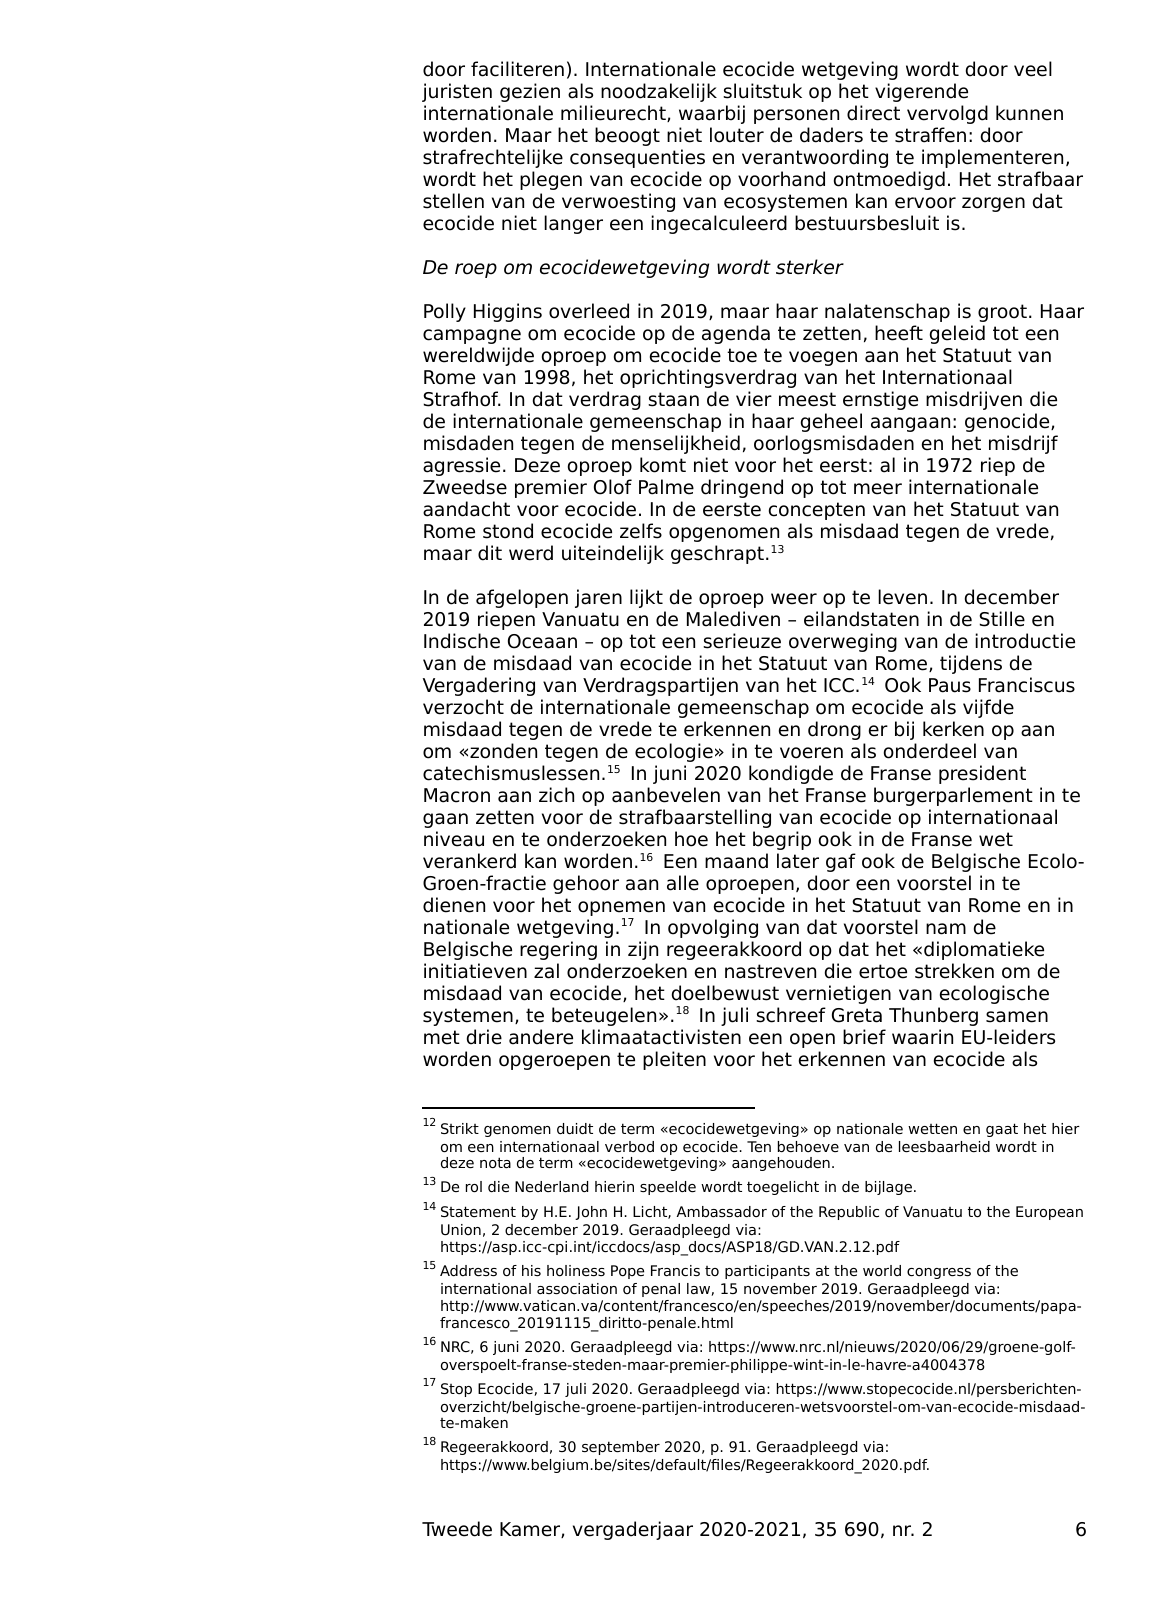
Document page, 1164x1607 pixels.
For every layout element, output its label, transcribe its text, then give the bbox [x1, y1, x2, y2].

text Regeerakkoord, 30 september 2020, p. 91. Geraadpleegd via: https://www.belgium.be/sites/default/files/Regeerakkoord_2020.pdf. [422, 1435, 1087, 1474]
text De rol die Nederland hierin speelde wordt toegelicht in de bijlage. [422, 1175, 1087, 1197]
subtitle De roep om ecocidewetgeving wordt sterker [422, 257, 1087, 279]
text Polly Higgins overleed in 2019, maar haar nalatenschap is groot. Haar campagne om ecocide op de agenda te zetten, heeft geleid tot een wereldwijde oproep om ecocide toe te voegen aan het Statuut van Rome van 1998, het oprichtingsverdrag van het Internationaal Strafhof. In dat verdrag staan de vier meest ernstige misdrijven die de internationale gemeenschap in haar geheel aangaan: genocide, misdaden tegen de menselijkheid, oorlogsmisdaden en het misdrijf agressie. Deze oproep komt niet voor het eerst: al in 1972 riep de Zweedse premier Olof Palme dringend op tot meer internationale aandacht voor ecocide. In de eerste concepten van het Statuut van Rome stond ecocide zelfs opgenomen als misdaad tegen de vrede, maar dit werd uiteindelijk geschrapt. [422, 301, 1087, 565]
text NRC, 6 juni 2020. Geraadpleegd via: https://www.nrc.nl/nieuws/2020/06/29/groene-golf-overspoelt-franse-steden-maar-premier-philippe-wint-in-le-havre-a4004378 [422, 1335, 1087, 1374]
text Address of his holiness Pope Francis to participants at the world congress of the international association of penal law, 15 november 2019. Geraadpleegd via: http://www.vatican.va/content/francesco/en/speeches/2019/november/documents/papa-francesco_20191115_diritto-penale.html [422, 1259, 1087, 1332]
text Stop Ecocide, 17 juli 2020. Geraadpleegd via: https://www.stopecocide.nl/persberichten-overzicht/belgische-groene-partijen-introduceren-wetsvoorstel-om-van-ecocide-misdaad-te-maken [422, 1377, 1087, 1432]
text door faciliteren). Internationale ecocide wetgeving wordt door veel juristen gezien als noodzakelijk sluitstuk op het vigerende internationale milieurecht, waarbij personen direct vervolgd kunnen worden. Maar het beoogt niet louter de daders te straffen: door strafrechtelijke consequenties en verantwoording te implementeren, wordt het plegen van ecocide op voorhand ontmoedigd. Het strafbaar stellen van de verwoesting van ecosystemen kan ervoor zorgen dat ecocide niet langer een ingecalculeerd bestuursbesluit is. [422, 59, 1087, 235]
text Statement by H.E. John H. Licht, Ambassador of the Republic of Vanuatu to the European Union, 2 december 2019. Geraadpleegd via: https://asp.icc-cpi.int/iccdocs/asp_docs/ASP18/GD.VAN.2.12.pdf [422, 1200, 1087, 1256]
text In de afgelopen jaren lijkt de oproep weer op te leven. In december 2019 riepen Vanuatu en de Malediven – eilandstaten in de Stille en Indische Oceaan – op tot een serieuze overweging van de introductie van de misdaad van ecocide in het Statuut van Rome, tijdens de Vergadering van Verdragspartijen van het ICC. Ook Paus Franciscus verzocht de internationale gemeenschap om ecocide als vijfde misdaad tegen de vrede te erkennen en drong er bij kerken op aan om «zonden tegen de ecologie» in te voeren als onderdeel van catechismuslessen. In juni 2020 kondigde de Franse president Macron aan zich op aanbevelen van het Franse burgerparlement in te gaan zetten voor de strafbaarstelling van ecocide op internationaal niveau en te onderzoeken hoe het begrip ook in de Franse wet verankerd kan worden. Een maand later gaf ook de Belgische Ecolo-Groen-fractie gehoor aan alle oproepen, door een voorstel in te dienen voor het opnemen van ecocide in het Statuut van Rome en in nationale wetgeving. In opvolging van dat voorstel nam de Belgische regering in zijn regeerakkoord op dat het «diplomatieke initiatieven zal onderzoeken en nastreven die ertoe strekken om de misdaad van ecocide, het doelbewust vernietigen van ecologische systemen, te beteugelen». In juli schreef Greta Thunberg samen met drie andere klimaatactivisten een open brief waarin EU-leiders worden opgeroepen te pleiten voor het erkennen van ecocide als [422, 587, 1087, 1071]
text Strikt genomen duidt de term «ecocidewetgeving» op nationale wetten en gaat het hier om een internationaal verbod op ecocide. Ten behoeve van de leesbaarheid wordt in deze nota de term «ecocidewetgeving» aangehouden. [422, 1117, 1087, 1172]
